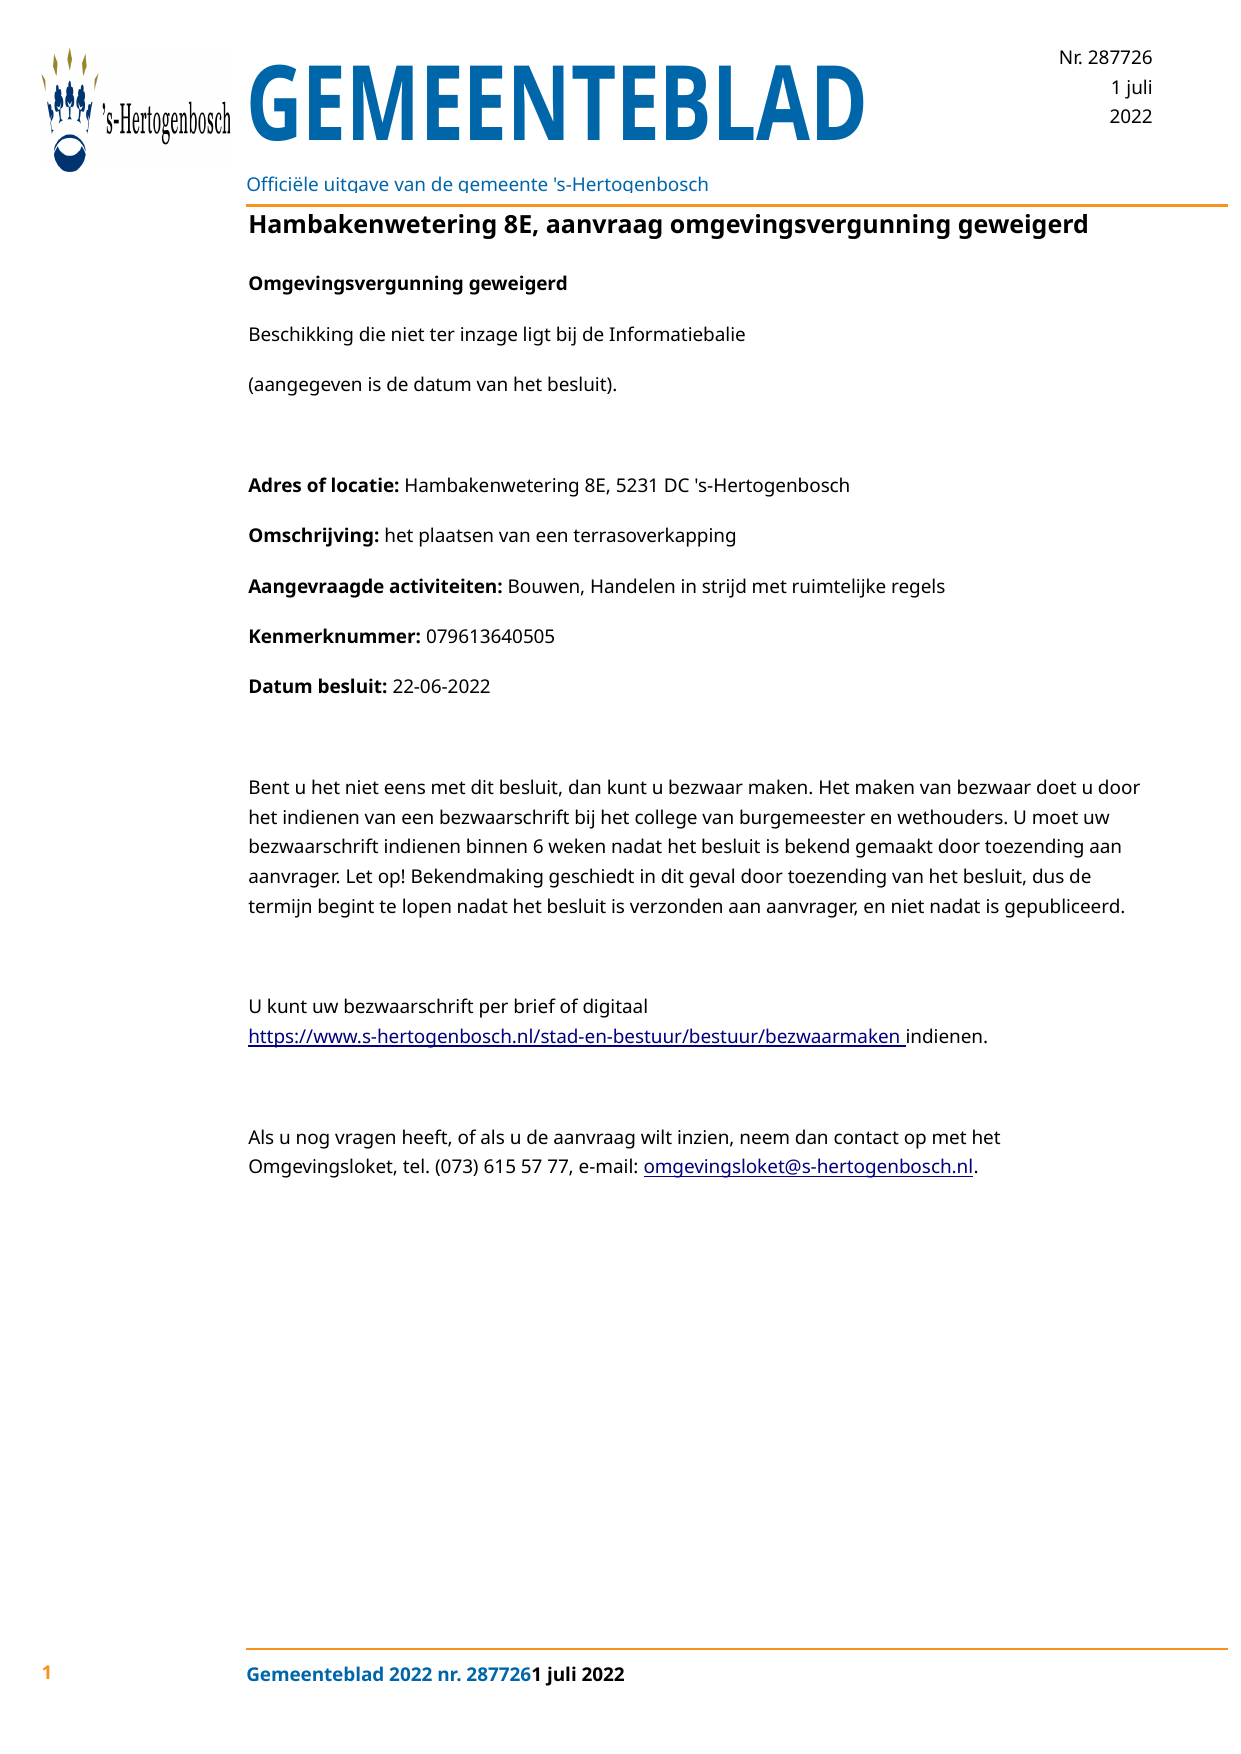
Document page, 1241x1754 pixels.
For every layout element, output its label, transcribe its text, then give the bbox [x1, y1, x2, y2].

text Hambakenwetering 8E, aanvraag omgevingsvergunning geweigerd [248, 207, 1152, 241]
picture [41, 47, 231, 172]
text U kunt uw bezwaarschrift per brief of digitaal https://www.s-hertogenbosch.nl/stad-en-bestuur/bestuur/bezwaarmaken indienen. [248, 994, 1152, 1049]
text Kenmerknummer: 079613640505 [248, 623, 1152, 649]
text Datum besluit: 22-06-2022 [248, 674, 1152, 699]
text (aangegeven is de datum van het besluit). [248, 371, 1152, 397]
text Bent u het niet eens met dit besluit, dan kunt u bezwaar maken. Het maken van bezwaar doet u door het indienen van een bezwaarschrift bij het college van burgemeester en wethouders. U moet uw bezwaarschrift indienen binnen 6 weken nadat het besluit is bekend gemaakt door toezending aan aanvrager. Let op! Bekendmaking geschiedt in dit geval door toezending van het besluit, dus de termijn begint te lopen nadat het besluit is verzonden aan aanvrager, en niet nadat is gepubliceerd. [248, 774, 1152, 918]
text Beschikking die niet ter inzage ligt bij de Informatiebalie [248, 321, 1152, 346]
text Aangevraagde activiteiten: Bouwen, Handelen in strijd met ruimtelijke regels [248, 573, 1152, 598]
text Omschrijving: het plaatsen van een terrasoverkapping [248, 522, 1152, 548]
text Als u nog vragen heeft, of als u de aanvraag wilt inzien, neem dan contact op met het Omgevingsloket, tel. (073) 615 57 77, e-mail: omgevingsloket@s-hertogenbosch.nl. [248, 1124, 1152, 1179]
text Adres of locatie: Hambakenwetering 8E, 5231 DC 's-Hertogenbosch [248, 472, 1152, 498]
text Omgevingsvergunning geweigerd [248, 270, 1152, 296]
